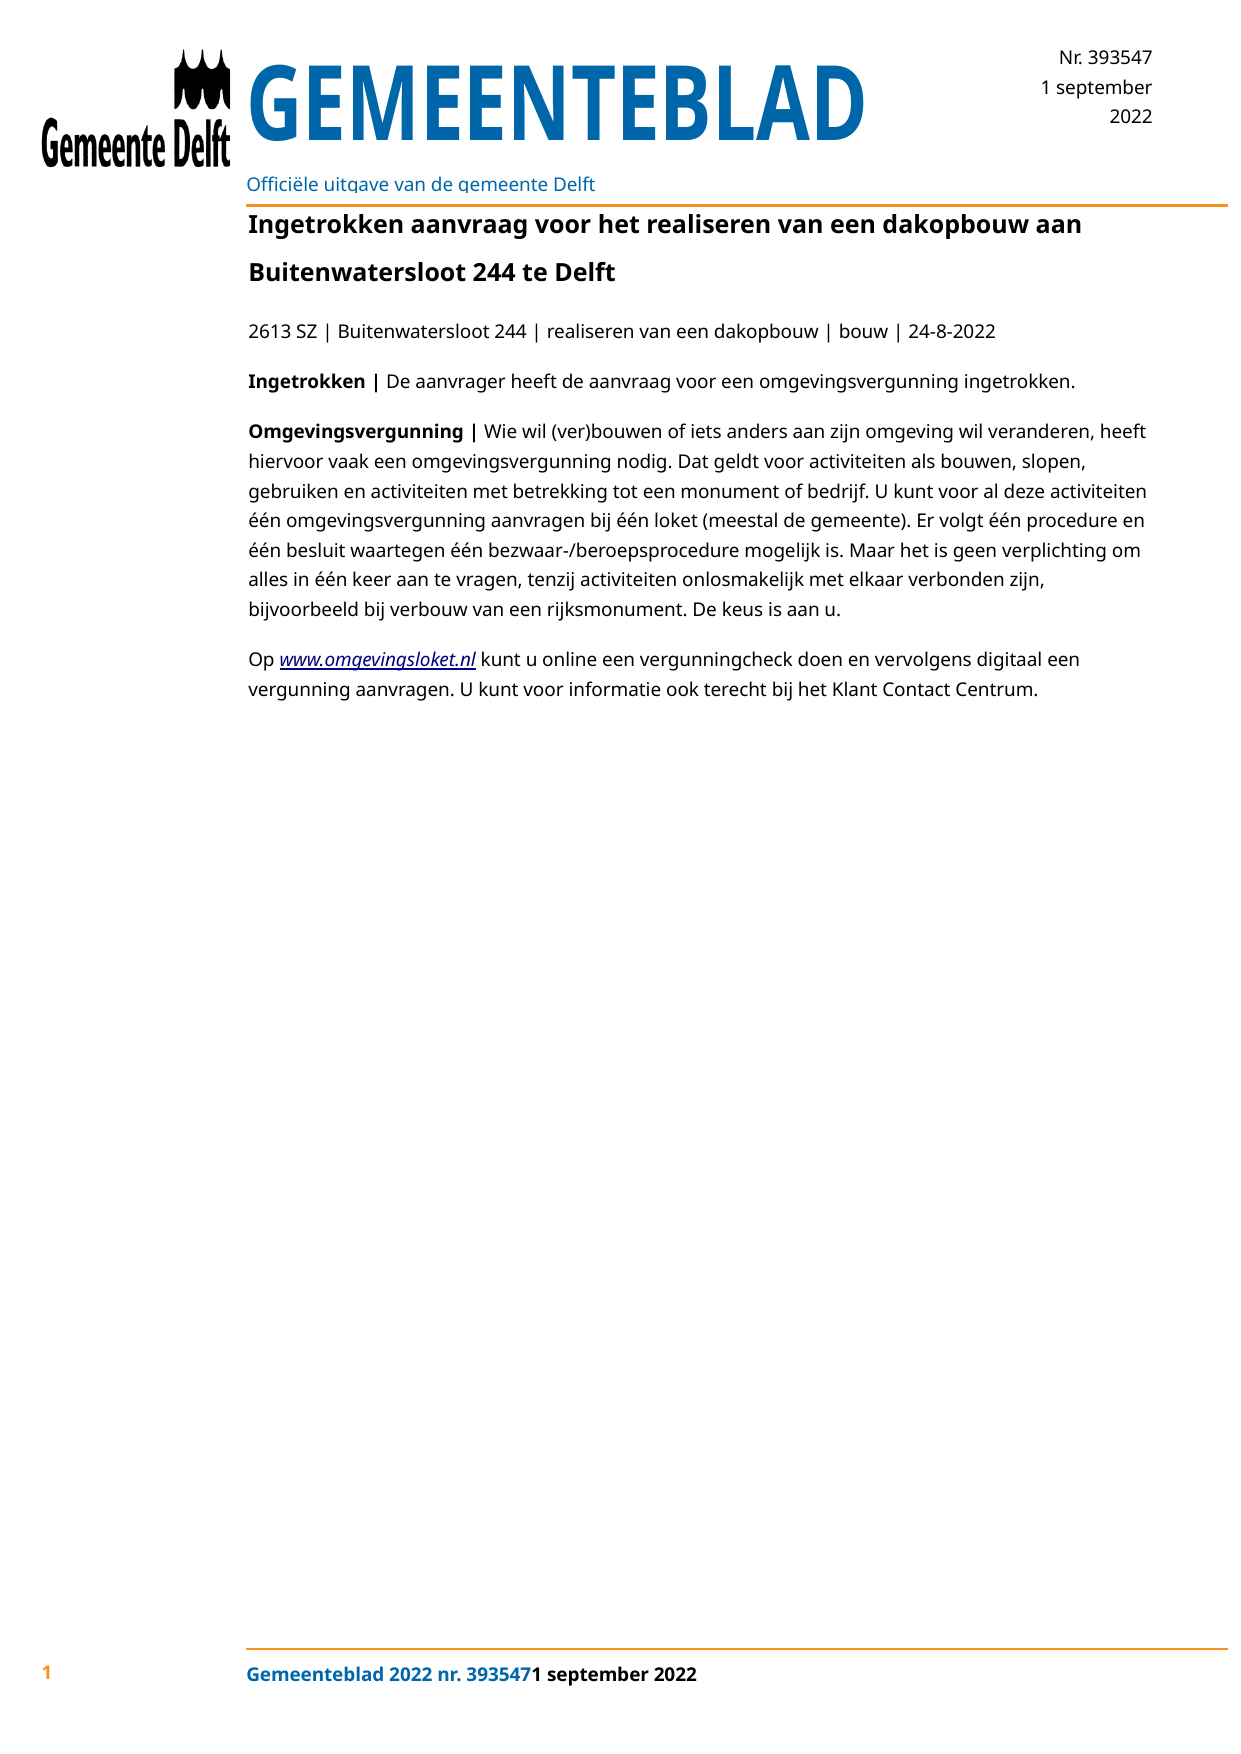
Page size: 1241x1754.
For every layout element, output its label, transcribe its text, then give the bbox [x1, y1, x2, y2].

text Op www.omgevingsloket.nl kunt u online een vergunningcheck doen en vervolgens digitaal een vergunning aanvragen. U kunt voor informatie ook terecht bij het Klant Contact Centrum. [248, 647, 1152, 702]
picture [41, 47, 231, 172]
text Ingetrokken aanvraag voor het realiseren van een dakopbouw aan Buitenwatersloot 244 te Delft [248, 207, 1152, 288]
text 2613 SZ | Buitenwatersloot 244 | realiseren van een dakopbouw | bouw | 24-8-2022 [248, 318, 1152, 344]
text Ingetrokken | De aanvrager heeft de aanvraag voor een omgevingsvergunning ingetrokken. [248, 368, 1152, 394]
text Omgevingsvergunning | Wie wil (ver)bouwen of iets anders aan zijn omgeving wil veranderen, heeft hiervoor vaak een omgevingsvergunning nodig. Dat geldt voor activiteiten als bouwen, slopen, gebruiken en activiteiten met betrekking tot een monument of bedrijf. U kunt voor al deze activiteiten één omgevingsvergunning aanvragen bij één loket (meestal de gemeente). Er volgt één procedure en één besluit waartegen één bezwaar-/beroepsprocedure mogelijk is. Maar het is geen verplichting om alles in één keer aan te vragen, tenzij activiteiten onlosmakelijk met elkaar verbonden zijn, bijvoorbeeld bij verbouw van een rijksmonument. De keus is aan u. [248, 419, 1152, 622]
